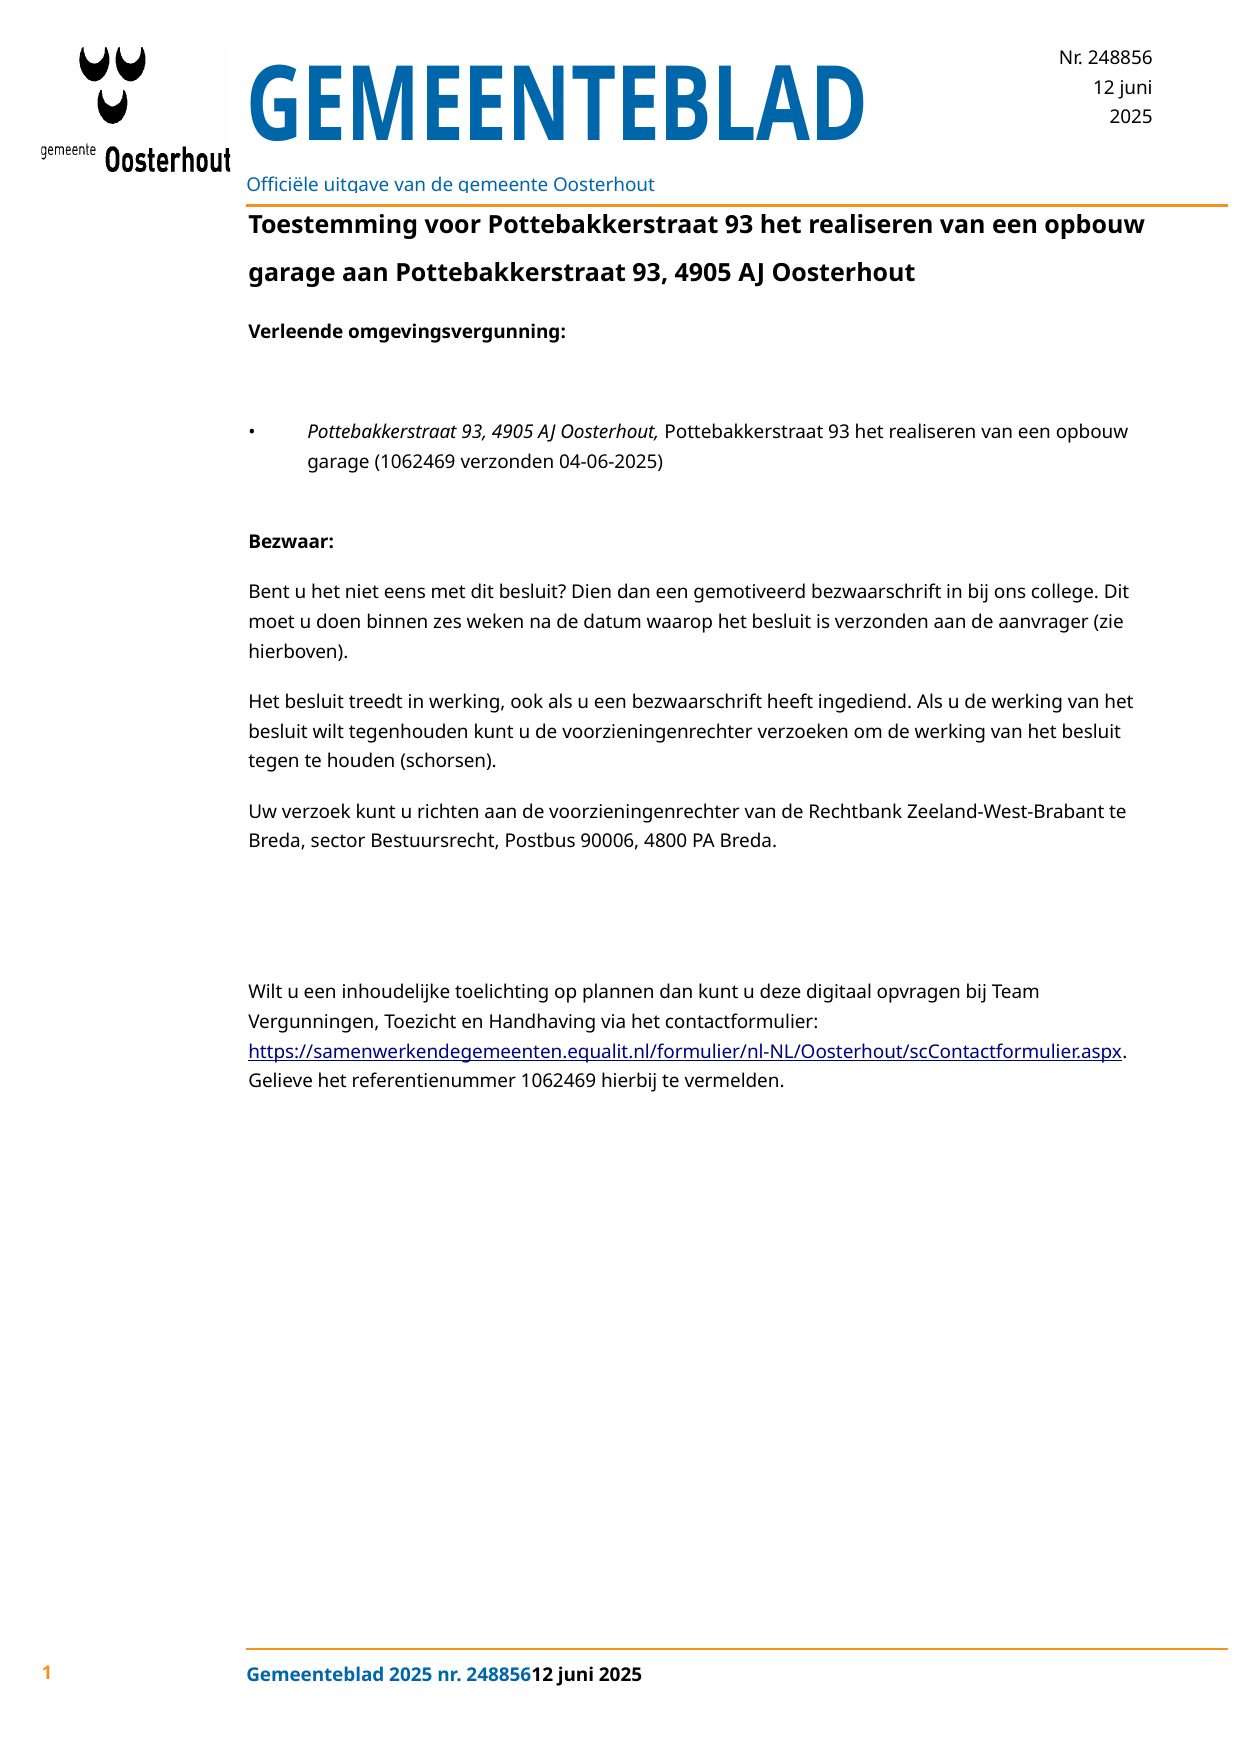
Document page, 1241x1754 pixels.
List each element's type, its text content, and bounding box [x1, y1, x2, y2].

text Uw verzoek kunt u richten aan de voorzieningenrechter van de Rechtbank Zeeland-West-Brabant te Breda, sector Bestuursrecht, Postbus 90006, 4800 PA Breda. [248, 798, 1152, 853]
text Het besluit treedt in werking, ook als u een bezwaarschrift heeft ingediend. Als u de werking van het besluit wilt tegenhouden kunt u de voorzieningenrechter verzoeken om de werking van het besluit tegen te houden (schorsen). [248, 688, 1152, 773]
text Wilt u een inhoudelijke toelichting op plannen dan kunt u deze digitaal opvragen bij Team Vergunningen, Toezicht en Handhaving via het contactformulier: https://samenwerkendegemeenten.equalit.nl/formulier/nl-NL/Oosterhout/scContactformulier.aspx. Gelieve het referentienummer 1062469 hierbij te vermelden. [248, 979, 1152, 1093]
text Toestemming voor Pottebakkerstraat 93 het realiseren van een opbouw garage aan Pottebakkerstraat 93, 4905 AJ Oosterhout [248, 207, 1152, 288]
text Bezwaar: [248, 528, 1152, 554]
text Bent u het niet eens met dit besluit? Dien dan een gemotiveerd bezwaarschrift in bij ons college. Dit moet u doen binnen zes weken na de datum waarop het besluit is verzonden aan de aanvrager (zie hierboven). [248, 579, 1152, 664]
text Verleende omgevingsvergunning: [248, 318, 1152, 344]
picture [41, 47, 231, 172]
list Pottebakkerstraat 93, 4905 AJ Oosterhout, Pottebakkerstraat 93 het realiseren van een opbouw garage (1062469 verzonden 04-06-2025) [248, 419, 1152, 474]
